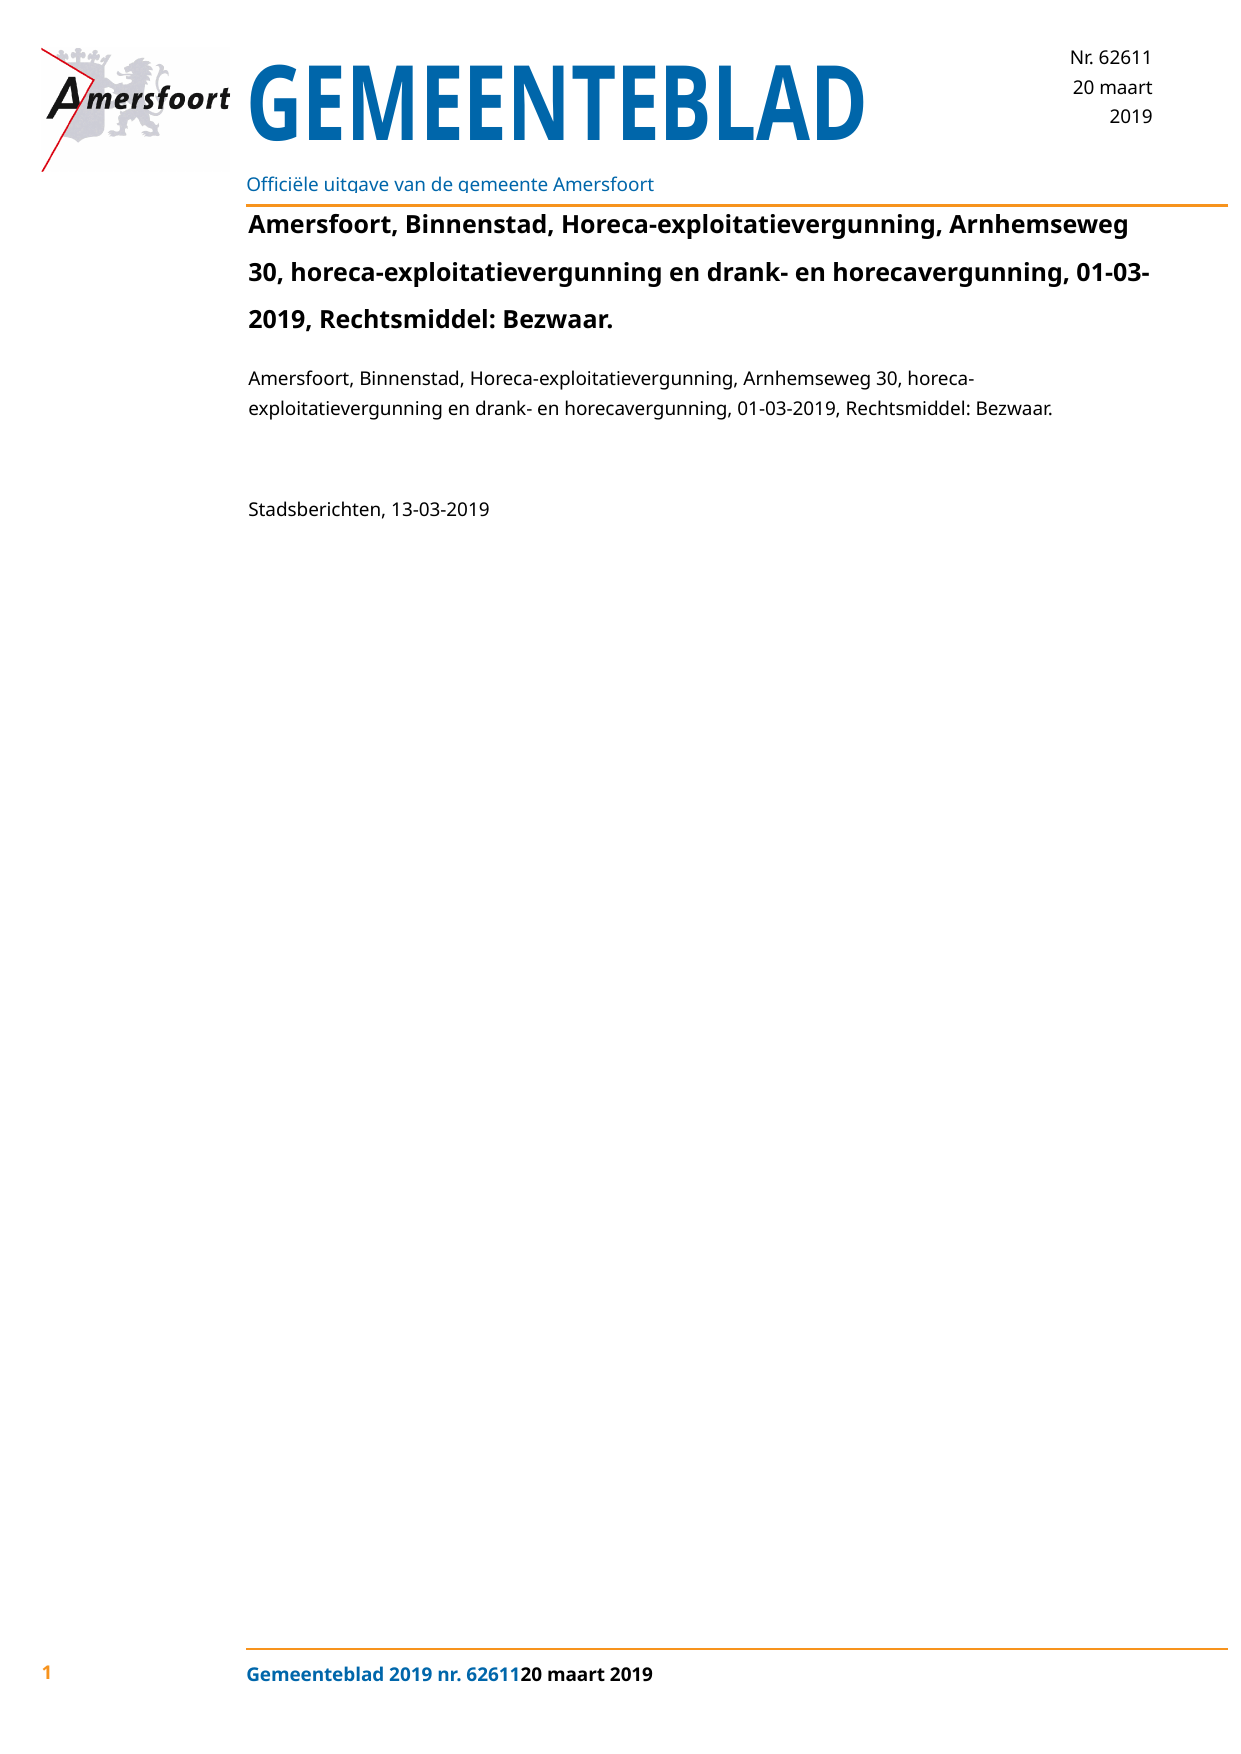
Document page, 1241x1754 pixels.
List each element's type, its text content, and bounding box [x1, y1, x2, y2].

picture [41, 47, 231, 172]
text Stadsberichten, 13-03-2019 [248, 496, 1152, 522]
text Amersfoort, Binnenstad, Horeca-exploitatievergunning, Arnhemseweg 30, horeca-exploitatievergunning en drank- en horecavergunning, 01-03-2019, Rechtsmiddel: Bezwaar. [248, 366, 1152, 421]
text Amersfoort, Binnenstad, Horeca-exploitatievergunning, Arnhemseweg 30, horeca-exploitatievergunning en drank- en horecavergunning, 01-03-2019, Rechtsmiddel: Bezwaar. [248, 207, 1152, 336]
